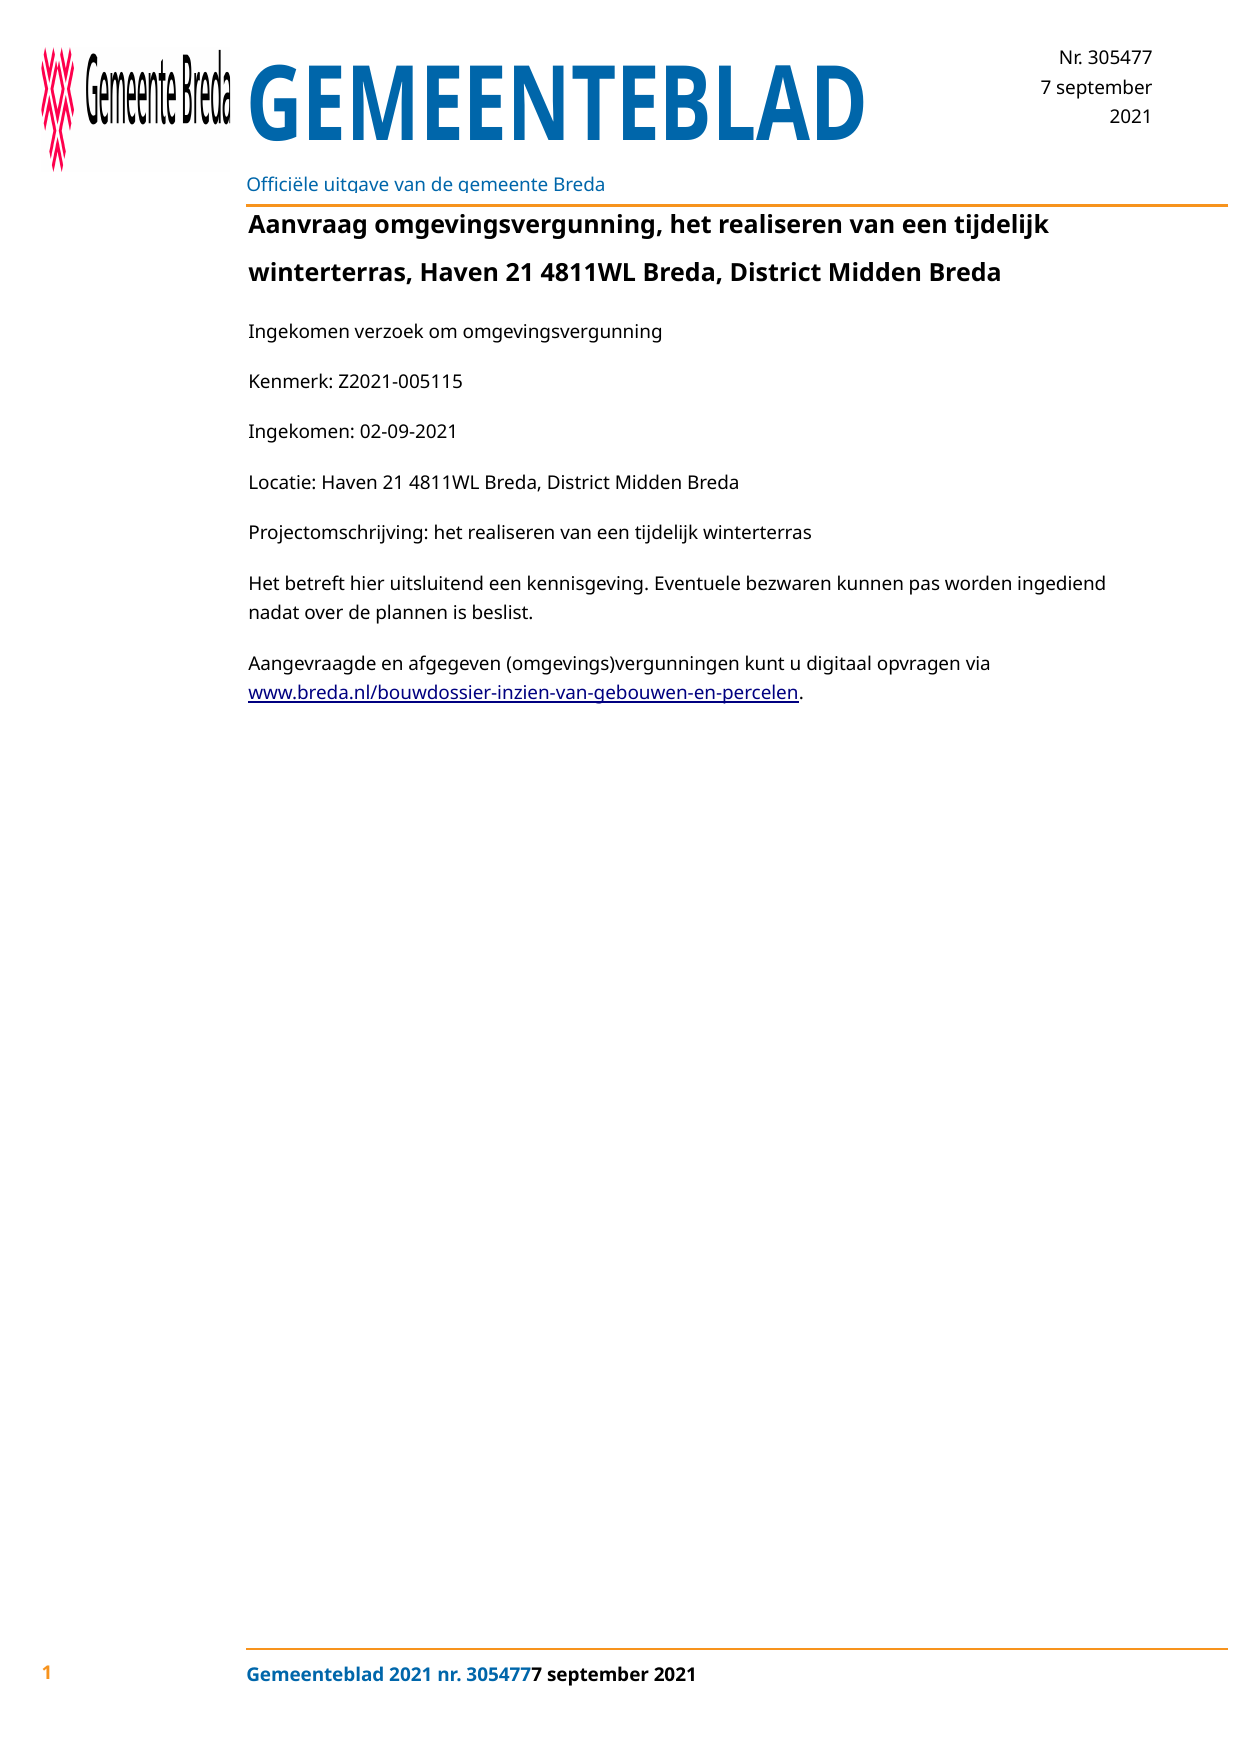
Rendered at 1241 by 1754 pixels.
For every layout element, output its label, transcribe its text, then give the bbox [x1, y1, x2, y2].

text Het betreft hier uitsluitend een kennisgeving. Eventuele bezwaren kunnen pas worden ingediend nadat over de plannen is beslist. [248, 570, 1152, 625]
text Kenmerk: Z2021-005115 [248, 368, 1152, 394]
text Projectomschrijving: het realiseren van een tijdelijk winterterras [248, 519, 1152, 545]
text Locatie: Haven 21 4811WL Breda, District Midden Breda [248, 469, 1152, 495]
text Aanvraag omgevingsvergunning, het realiseren van een tijdelijk winterterras, Haven 21 4811WL Breda, District Midden Breda [248, 207, 1152, 288]
text Aangevraagde en afgegeven (omgevings)vergunningen kunt u digitaal opvragen via www.breda.nl/bouwdossier-inzien-van-gebouwen-en-percelen. [248, 650, 1152, 705]
text Ingekomen verzoek om omgevingsvergunning [248, 318, 1152, 344]
picture [41, 47, 231, 172]
text Ingekomen: 02-09-2021 [248, 419, 1152, 444]
